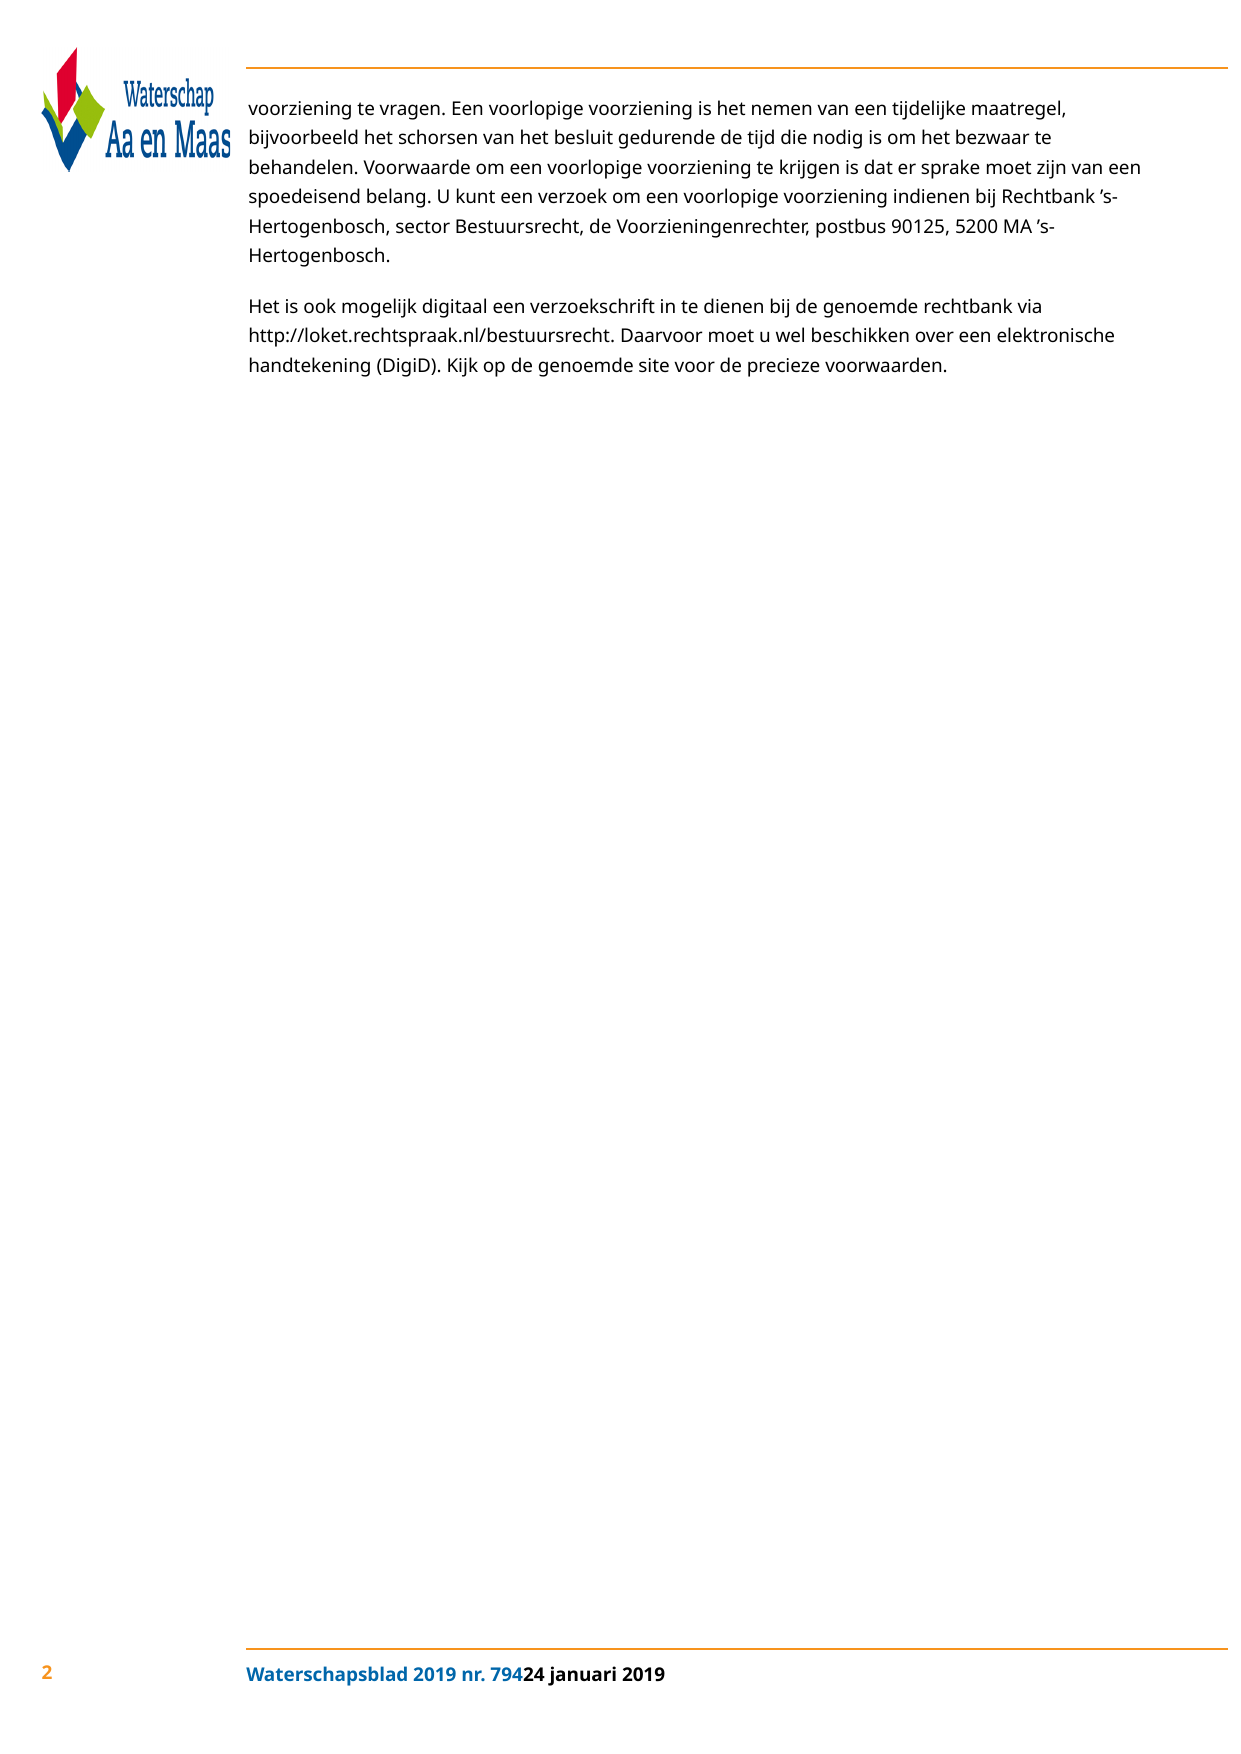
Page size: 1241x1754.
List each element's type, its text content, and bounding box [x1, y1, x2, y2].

text voorziening te vragen. Een voorlopige voorziening is het nemen van een tijdelijke maatregel, bijvoorbeeld het schorsen van het besluit gedurende de tijd die nodig is om het bezwaar te behandelen. Voorwaarde om een voorlopige voorziening te krijgen is dat er sprake moet zijn van een spoedeisend belang. U kunt een verzoek om een voorlopige voorziening indienen bij Rechtbank ’s-Hertogenbosch, sector Bestuursrecht, de Voorzieningenrechter, postbus 90125, 5200 MA ’s-Hertogenbosch. [248, 95, 1152, 268]
picture [41, 47, 231, 172]
text Het is ook mogelijk digitaal een verzoekschrift in te dienen bij de genoemde rechtbank via http://loket.rechtspraak.nl/bestuursrecht. Daarvoor moet u wel beschikken over een elektronische handtekening (DigiD). Kijk op de genoemde site voor de precieze voorwaarden. [248, 293, 1152, 378]
